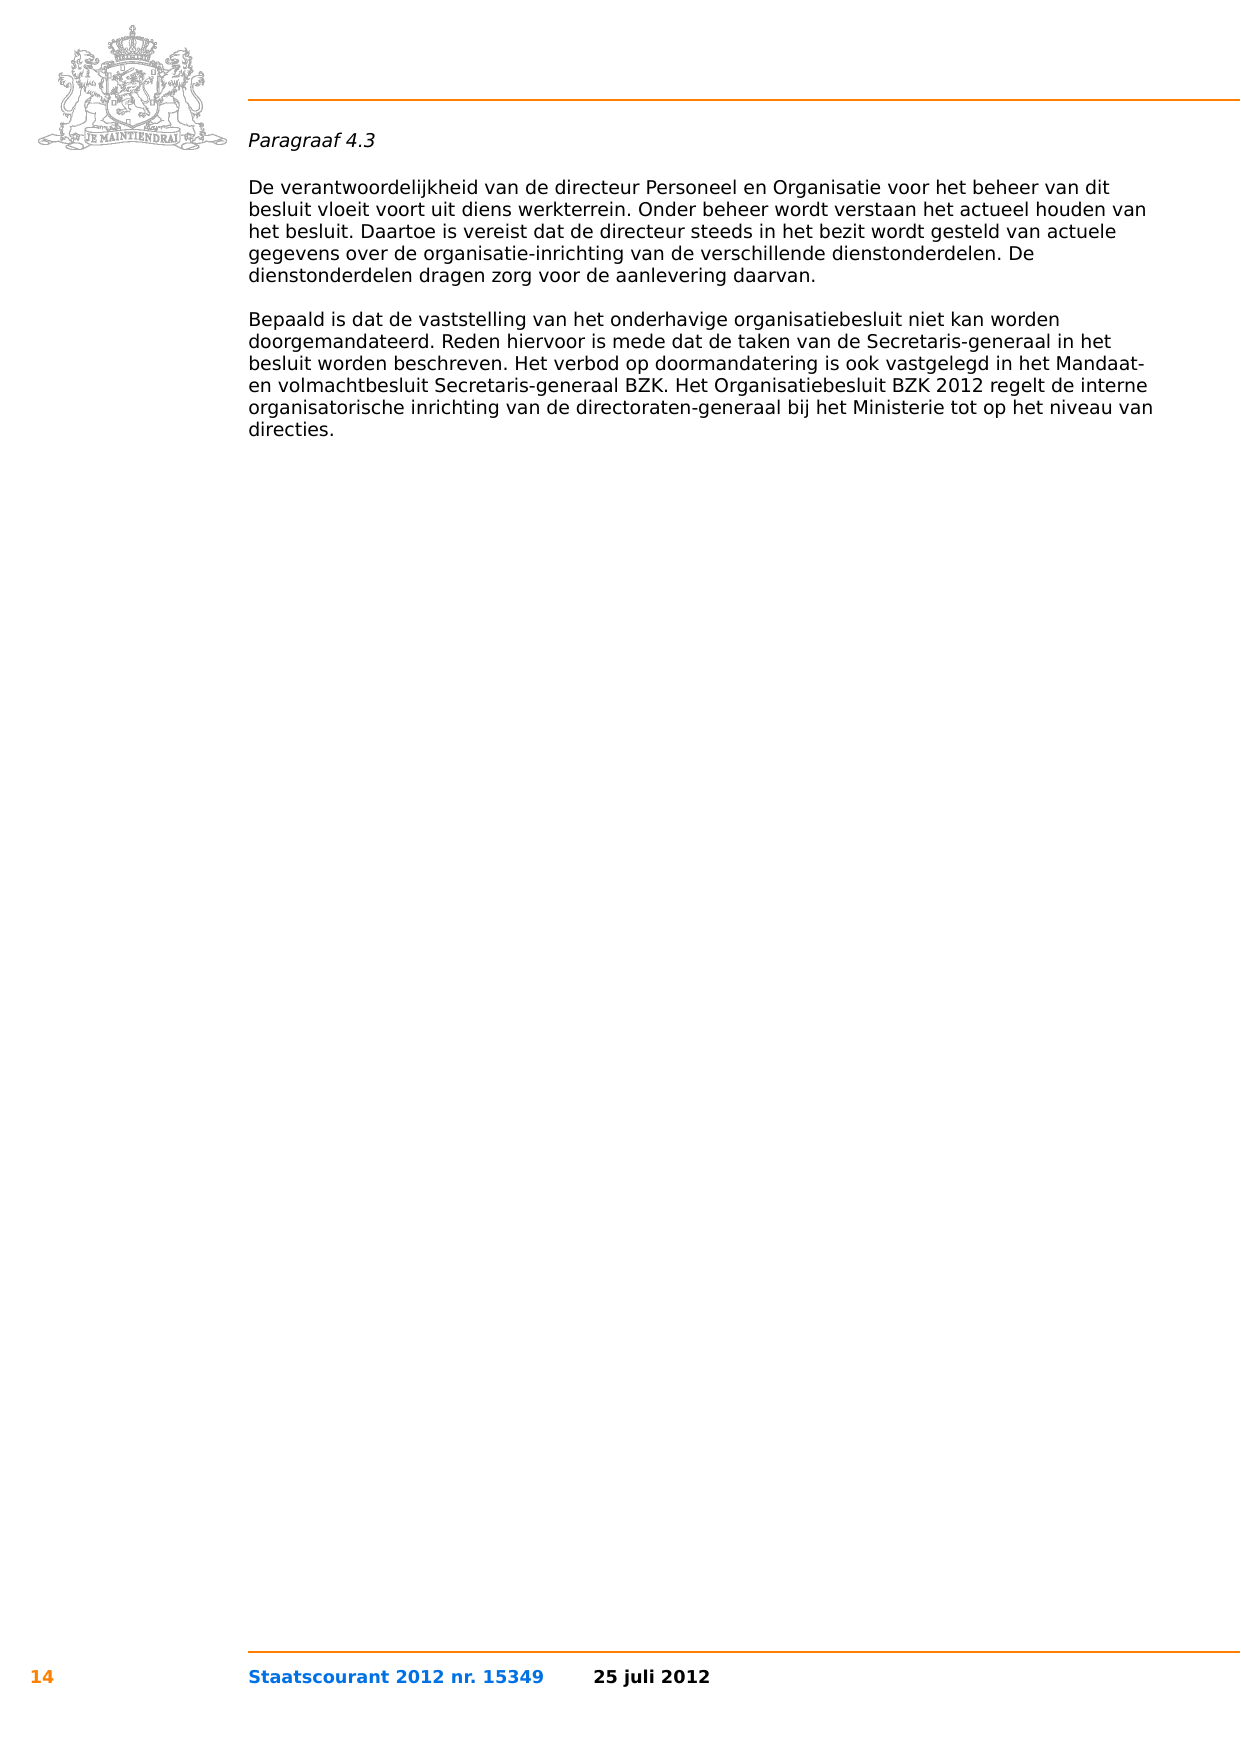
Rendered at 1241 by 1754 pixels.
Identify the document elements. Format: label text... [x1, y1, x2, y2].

text De verantwoordelijkheid van de directeur Personeel en Organisatie voor het beheer van dit besluit vloeit voort uit diens werkterrein. Onder beheer wordt verstaan het actueel houden van het besluit. Daartoe is vereist dat de directeur steeds in het bezit wordt gesteld van actuele gegevens over de organisatie-inrichting van de verschillende dienstonderdelen. De dienstonderdelen dragen zorg voor de aanlevering daarvan. [248, 177, 1163, 287]
picture [38, 25, 227, 150]
subtitle Paragraaf 4.3 [248, 130, 1163, 152]
text Bepaald is dat de vaststelling van het onderhavige organisatiebesluit niet kan worden doorgemandateerd. Reden hiervoor is mede dat de taken van de Secretaris-generaal in het besluit worden beschreven. Het verbod op doormandatering is ook vastgelegd in het Mandaat- en volmachtbesluit Secretaris-generaal BZK. Het Organisatiebesluit BZK 2012 regelt de interne organisatorische inrichting van de directoraten-generaal bij het Ministerie tot op het niveau van directies. [248, 309, 1163, 441]
